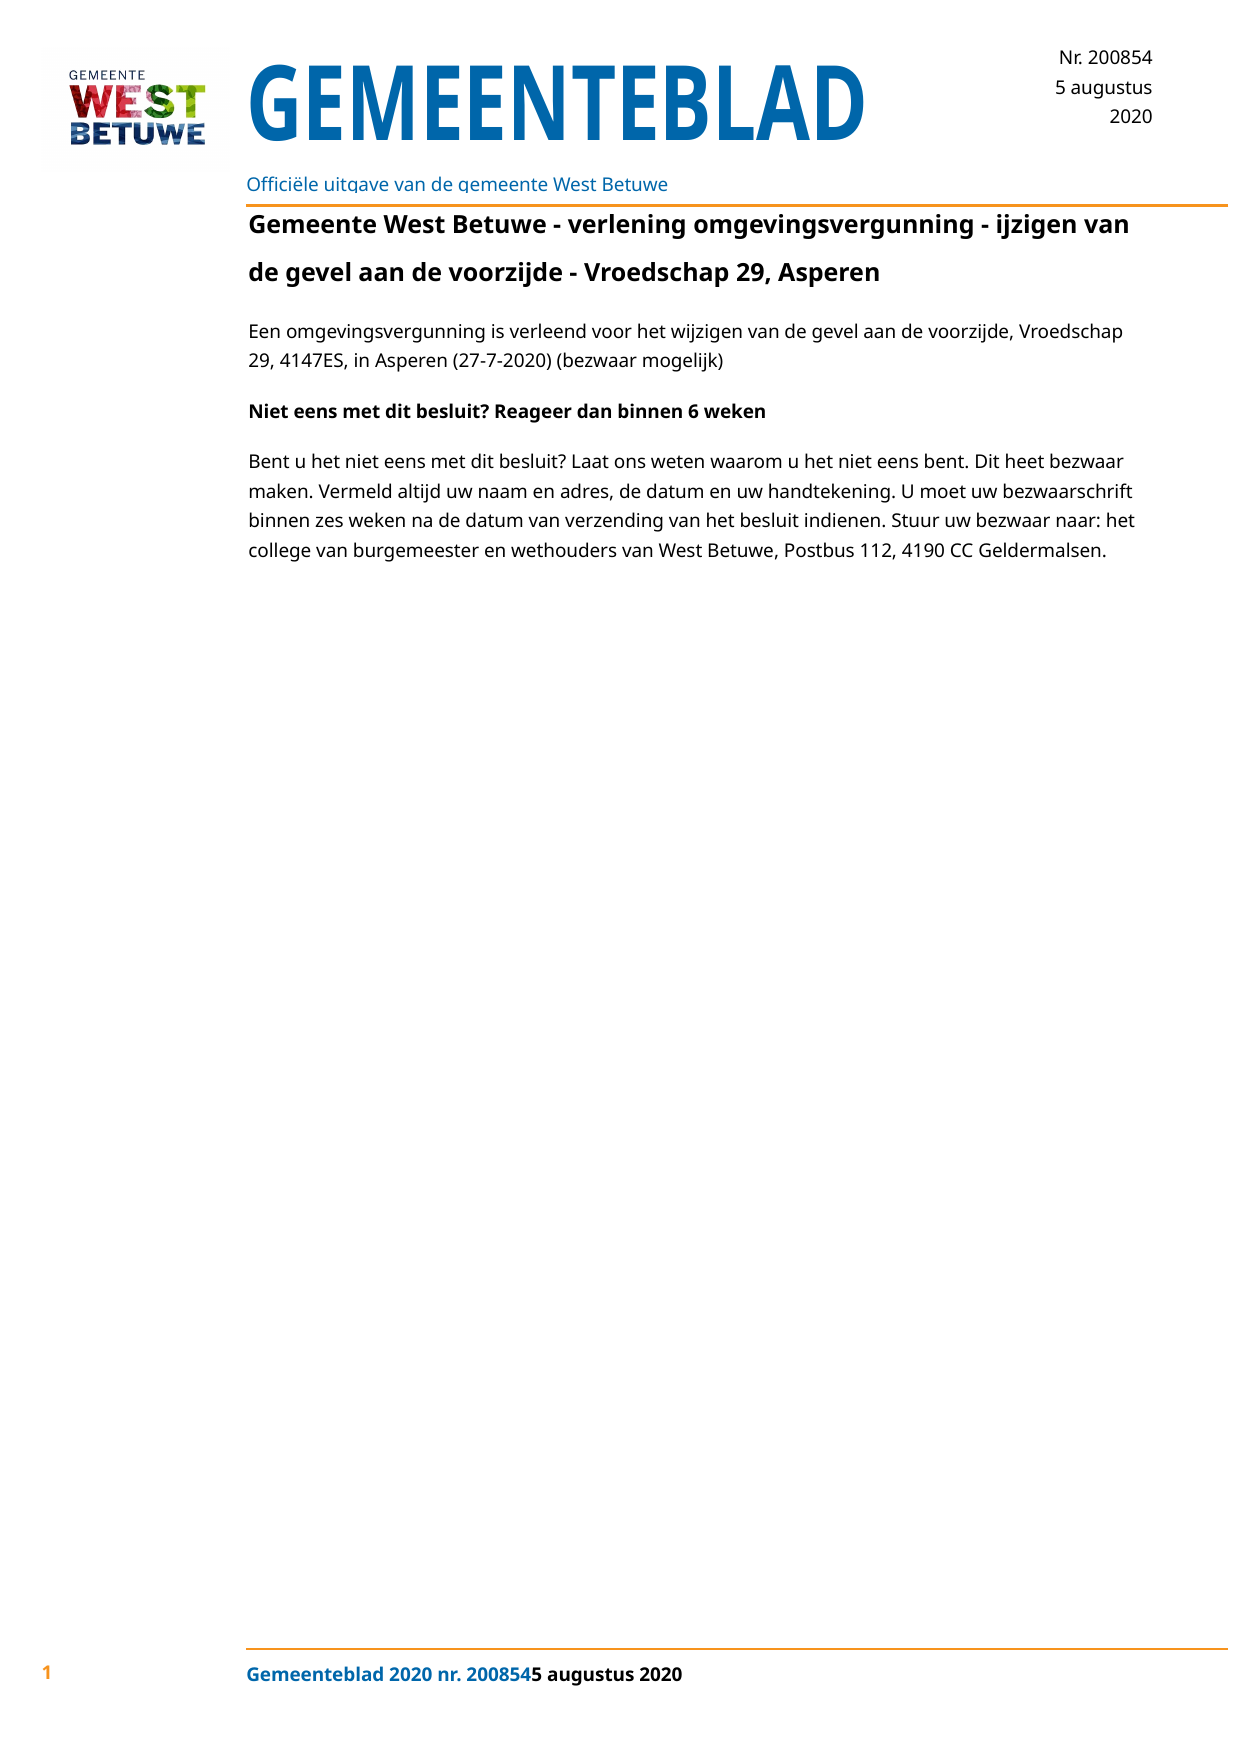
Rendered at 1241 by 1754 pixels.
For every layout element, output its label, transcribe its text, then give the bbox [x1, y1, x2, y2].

text Niet eens met dit besluit? Reageer dan binnen 6 weken [248, 398, 1152, 424]
picture [41, 47, 231, 172]
text Bent u het niet eens met dit besluit? Laat ons weten waarom u het niet eens bent. Dit heet bezwaar maken. Vermeld altijd uw naam en adres, de datum en uw handtekening. U moet uw bezwaarschrift binnen zes weken na de datum van verzending van het besluit indienen. Stuur uw bezwaar naar: het college van burgemeester en wethouders van West Betuwe, Postbus 112, 4190 CC Geldermalsen. [248, 448, 1152, 563]
text Gemeente West Betuwe - verlening omgevingsvergunning - ijzigen van de gevel aan de voorzijde - Vroedschap 29, Asperen [248, 207, 1152, 288]
text Een omgevingsvergunning is verleend voor het wijzigen van de gevel aan de voorzijde, Vroedschap 29, 4147ES, in Asperen (27-7-2020) (bezwaar mogelijk) [248, 318, 1152, 373]
